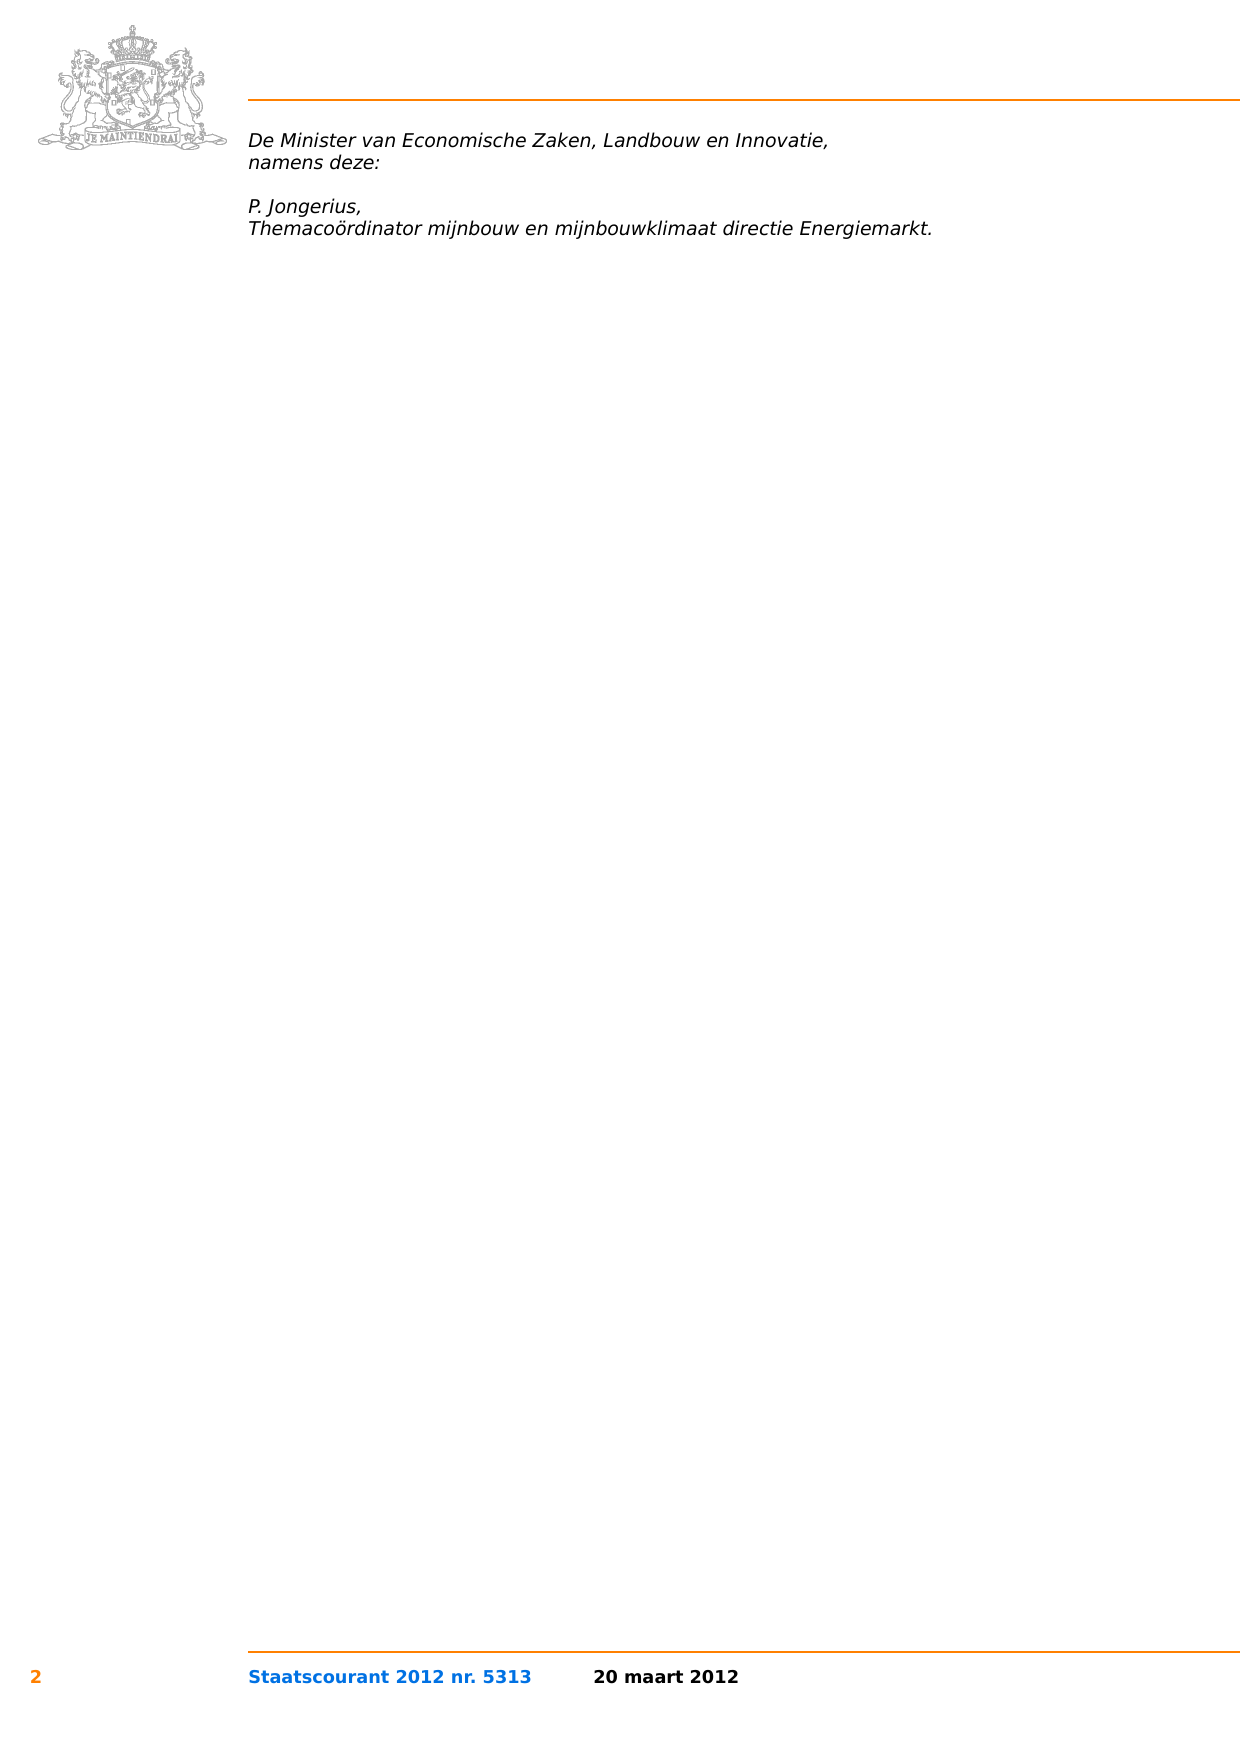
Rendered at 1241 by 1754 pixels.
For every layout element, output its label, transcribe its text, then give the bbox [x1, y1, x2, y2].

text De Minister van Economische Zaken, Landbouw en Innovatie, namens deze: P. Jongerius, Themacoördinator mijnbouw en mijnbouwklimaat directie Energiemarkt. [248, 130, 1163, 240]
picture [38, 25, 227, 150]
